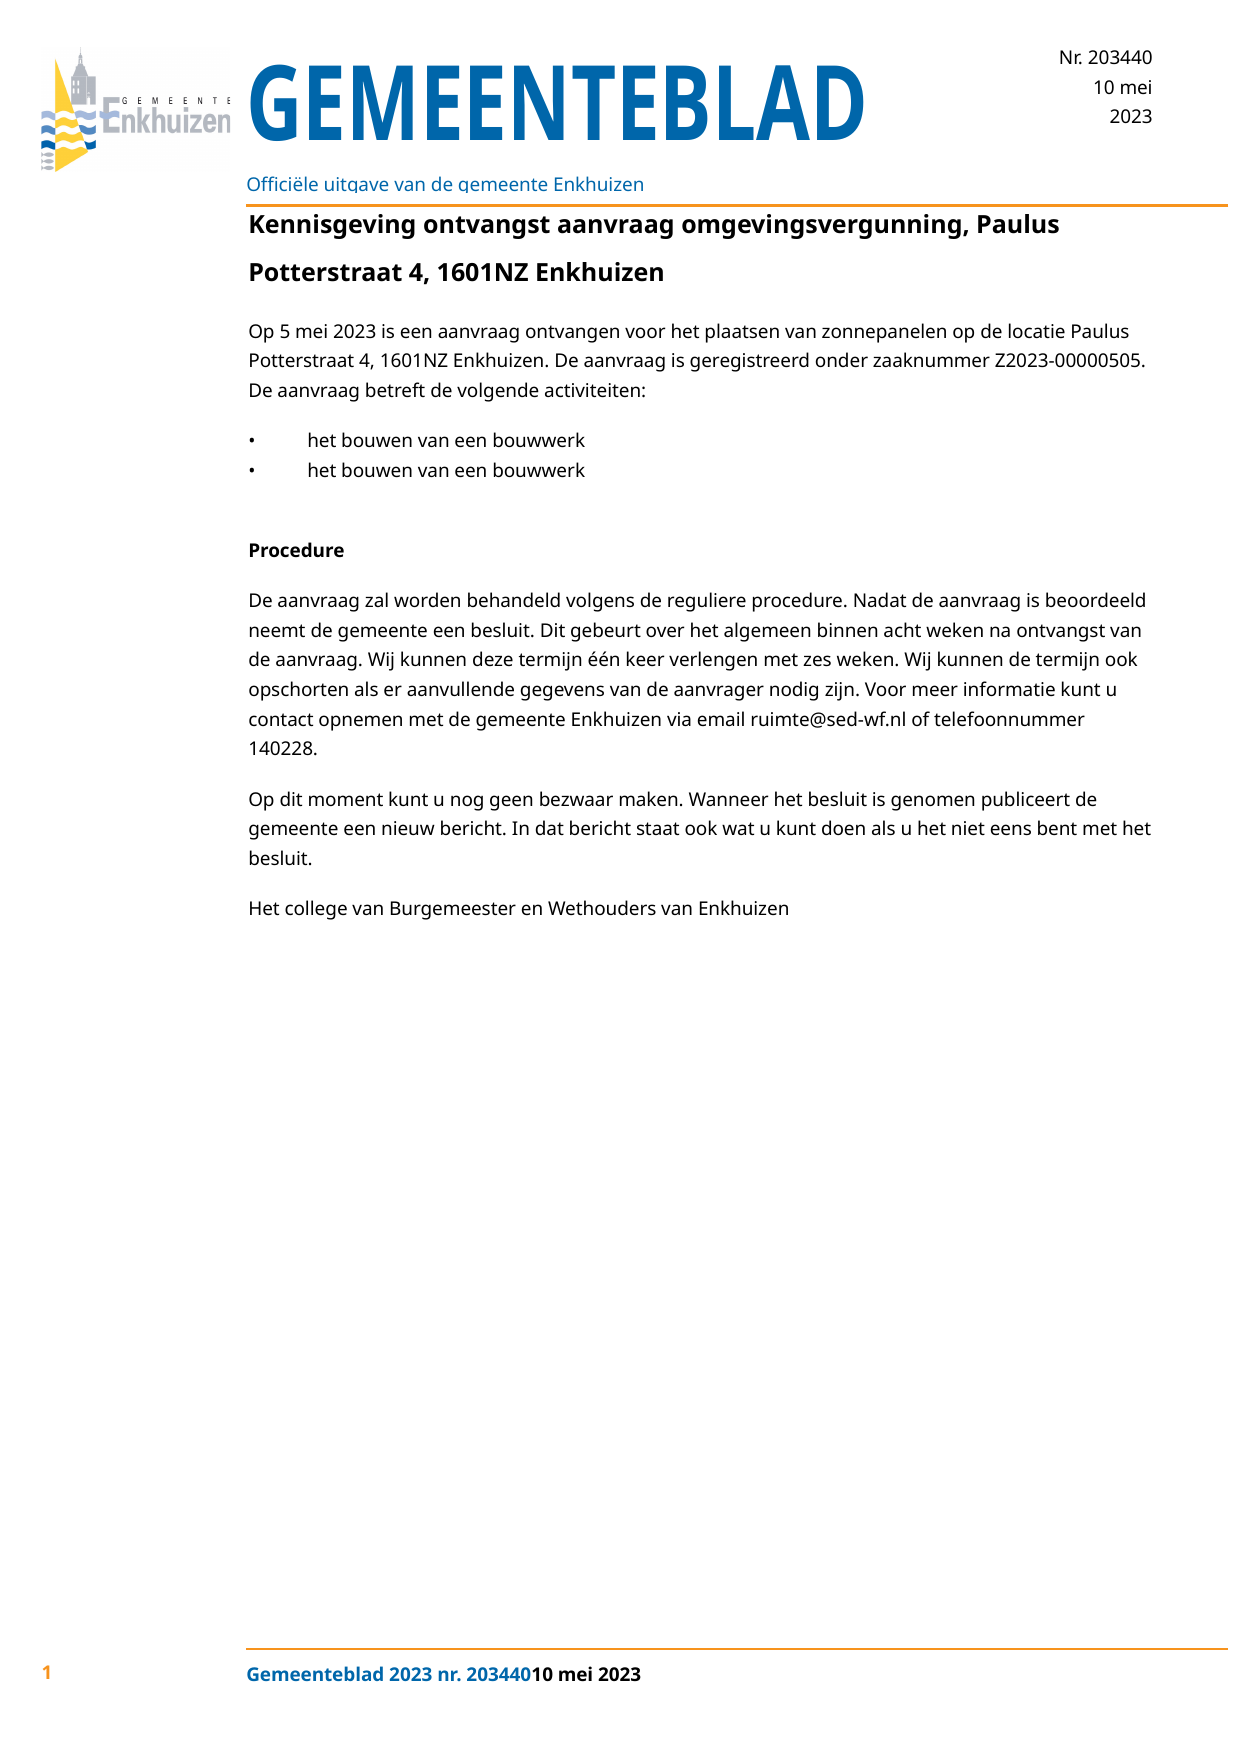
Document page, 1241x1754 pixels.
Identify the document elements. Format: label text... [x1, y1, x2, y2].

text Het college van Burgemeester en Wethouders van Enkhuizen [248, 895, 1152, 921]
text Op dit moment kunt u nog geen bezwaar maken. Wanneer het besluit is genomen publiceert de gemeente een nieuw bericht. In dat bericht staat ook wat u kunt doen als u het niet eens bent met het besluit. [248, 786, 1152, 871]
text Op 5 mei 2023 is een aanvraag ontvangen voor het plaatsen van zonnepanelen op de locatie Paulus Potterstraat 4, 1601NZ Enkhuizen. De aanvraag is geregistreerd onder zaaknummer Z2023-00000505. De aanvraag betreft de volgende activiteiten: [248, 318, 1152, 403]
list het bouwen van een bouwwerk [248, 457, 1152, 483]
text Procedure [248, 537, 1152, 563]
picture [41, 47, 231, 172]
list het bouwen van een bouwwerk [248, 427, 1152, 453]
text De aanvraag zal worden behandeld volgens de reguliere procedure. Nadat de aanvraag is beoordeeld neemt de gemeente een besluit. Dit gebeurt over het algemeen binnen acht weken na ontvangst van de aanvraag. Wij kunnen deze termijn één keer verlengen met zes weken. Wij kunnen de termijn ook opschorten als er aanvullende gegevens van de aanvrager nodig zijn. Voor meer informatie kunt u contact opnemen met de gemeente Enkhuizen via email ruimte@sed-wf.nl of telefoonnummer 140228. [248, 587, 1152, 761]
text Kennisgeving ontvangst aanvraag omgevingsvergunning, Paulus Potterstraat 4, 1601NZ Enkhuizen [248, 207, 1152, 288]
